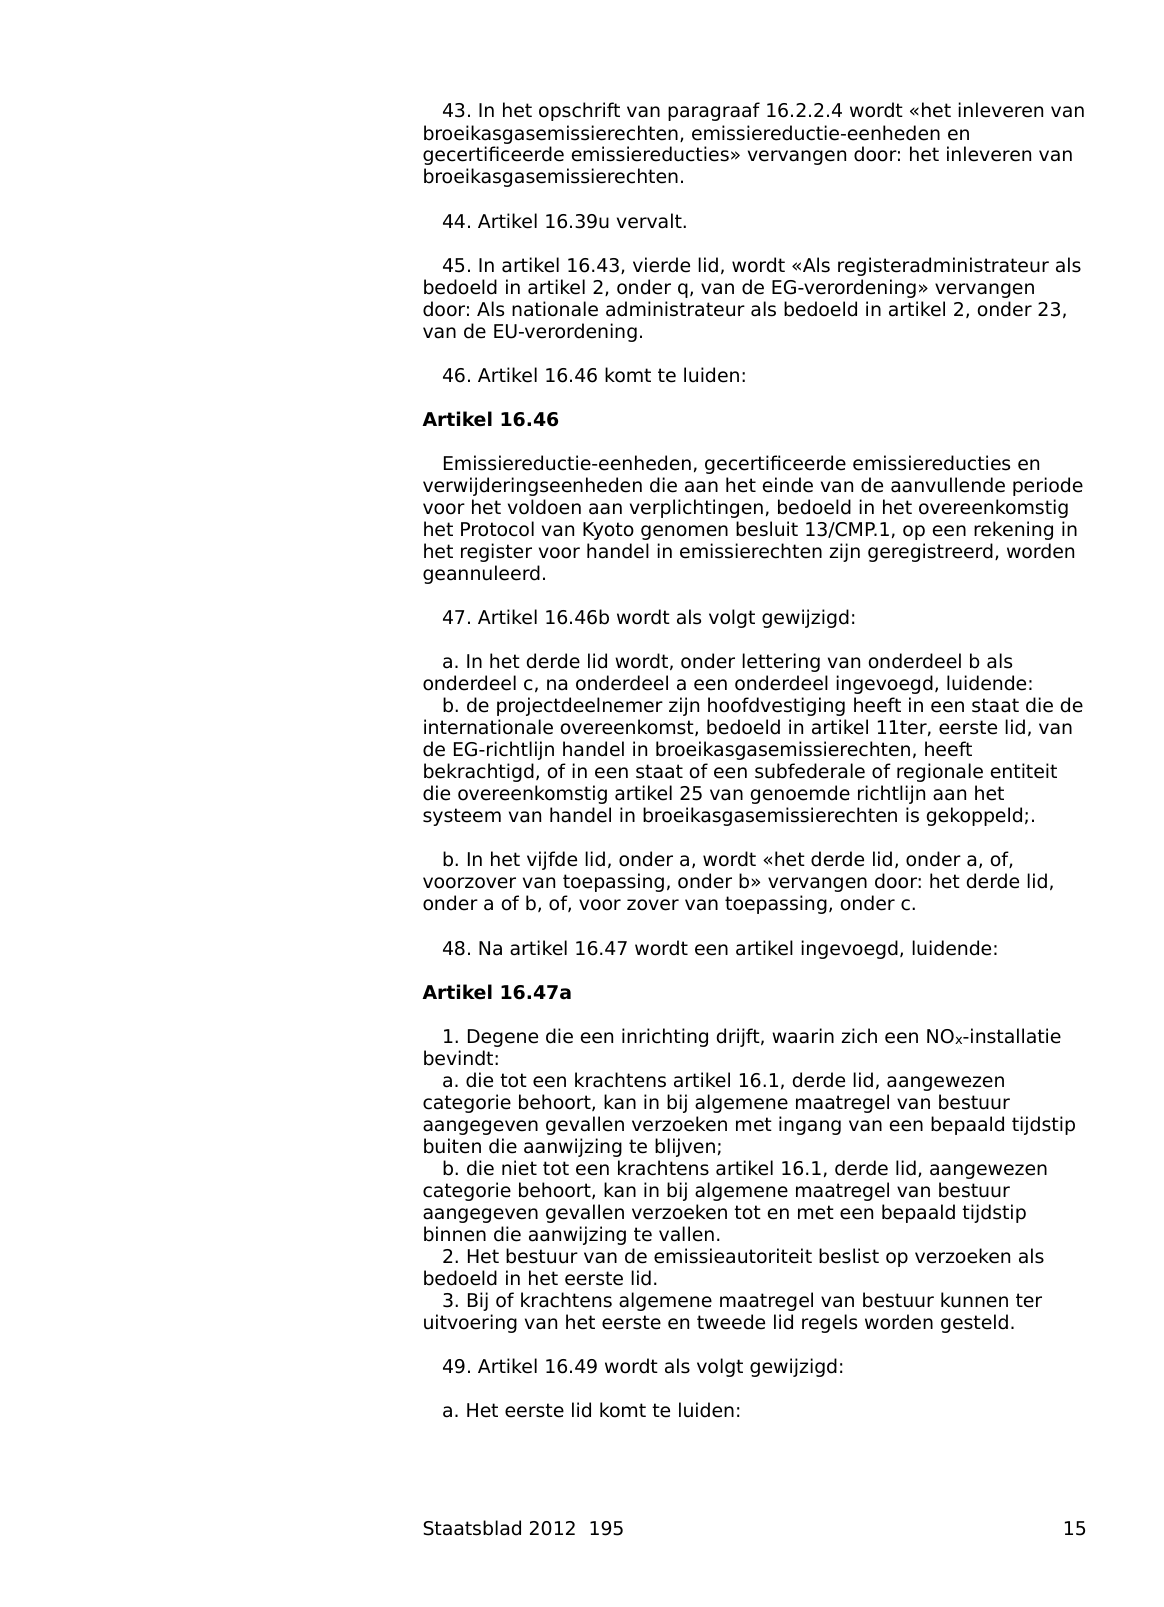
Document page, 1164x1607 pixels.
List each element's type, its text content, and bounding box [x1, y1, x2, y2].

text 44. Artikel 16.39u vervalt. [422, 211, 1087, 232]
text Emissiereductie-eenheden, gecertificeerde emissiereducties en verwijderingseenheden die aan het einde van de aanvullende periode voor het voldoen aan verplichtingen, bedoeld in het overeenkomstig het Protocol van Kyoto genomen besluit 13/CMP.1, op een rekening in het register voor handel in emissierechten zijn geregistreerd, worden geannuleerd. [422, 453, 1087, 585]
text 1. Degene die een inrichting drijft, waarin zich een NOx-installatie bevindt: [422, 1026, 1087, 1070]
text a. die tot een krachtens artikel 16.1, derde lid, aangewezen categorie behoort, kan in bij algemene maatregel van bestuur aangegeven gevallen verzoeken met ingang van een bepaald tijdstip buiten die aanwijzing te blijven; [422, 1070, 1087, 1158]
text b. In het vijfde lid, onder a, wordt «het derde lid, onder a, of, voorzover van toepassing, onder b» vervangen door: het derde lid, onder a of b, of, voor zover van toepassing, onder c. [422, 849, 1087, 915]
text 49. Artikel 16.49 wordt als volgt gewijzigd: [422, 1356, 1087, 1378]
text 46. Artikel 16.46 komt te luiden: [422, 365, 1087, 387]
text b. de projectdeelnemer zijn hoofdvestiging heeft in een staat die de internationale overeenkomst, bedoeld in artikel 11ter, eerste lid, van de EG-richtlijn handel in broeikasgasemissierechten, heeft bekrachtigd, of in een staat of een subfederale of regionale entiteit die overeenkomstig artikel 25 van genoemde richtlijn aan het systeem van handel in broeikasgasemissierechten is gekoppeld;. [422, 695, 1087, 827]
text a. Het eerste lid komt te luiden: [422, 1400, 1087, 1422]
text b. die niet tot een krachtens artikel 16.1, derde lid, aangewezen categorie behoort, kan in bij algemene maatregel van bestuur aangegeven gevallen verzoeken tot en met een bepaald tijdstip binnen die aanwijzing te vallen. [422, 1158, 1087, 1246]
text 2. Het bestuur van de emissieautoriteit beslist op verzoeken als bedoeld in het eerste lid. [422, 1246, 1087, 1289]
text 48. Na artikel 16.47 wordt een artikel ingevoegd, luidende: [422, 937, 1087, 959]
text 3. Bij of krachtens algemene maatregel van bestuur kunnen ter uitvoering van het eerste en tweede lid regels worden gesteld. [422, 1289, 1087, 1333]
subtitle Artikel 16.47a [422, 982, 1087, 1004]
text 47. Artikel 16.46b wordt als volgt gewijzigd: [422, 607, 1087, 629]
text 45. In artikel 16.43, vierde lid, wordt «Als registeradministrateur als bedoeld in artikel 2, onder q, van de EG-verordening» vervangen door: Als nationale administrateur als bedoeld in artikel 2, onder 23, van de EU-verordening. [422, 255, 1087, 343]
subtitle Artikel 16.46 [422, 409, 1087, 431]
text a. In het derde lid wordt, onder lettering van onderdeel b als onderdeel c, na onderdeel a een onderdeel ingevoegd, luidende: [422, 651, 1087, 695]
text 43. In het opschrift van paragraaf 16.2.2.4 wordt «het inleveren van broeikasgasemissierechten, emissiereductie-eenheden en gecertificeerde emissiereducties» vervangen door: het inleveren van broeikasgasemissierechten. [422, 100, 1087, 188]
